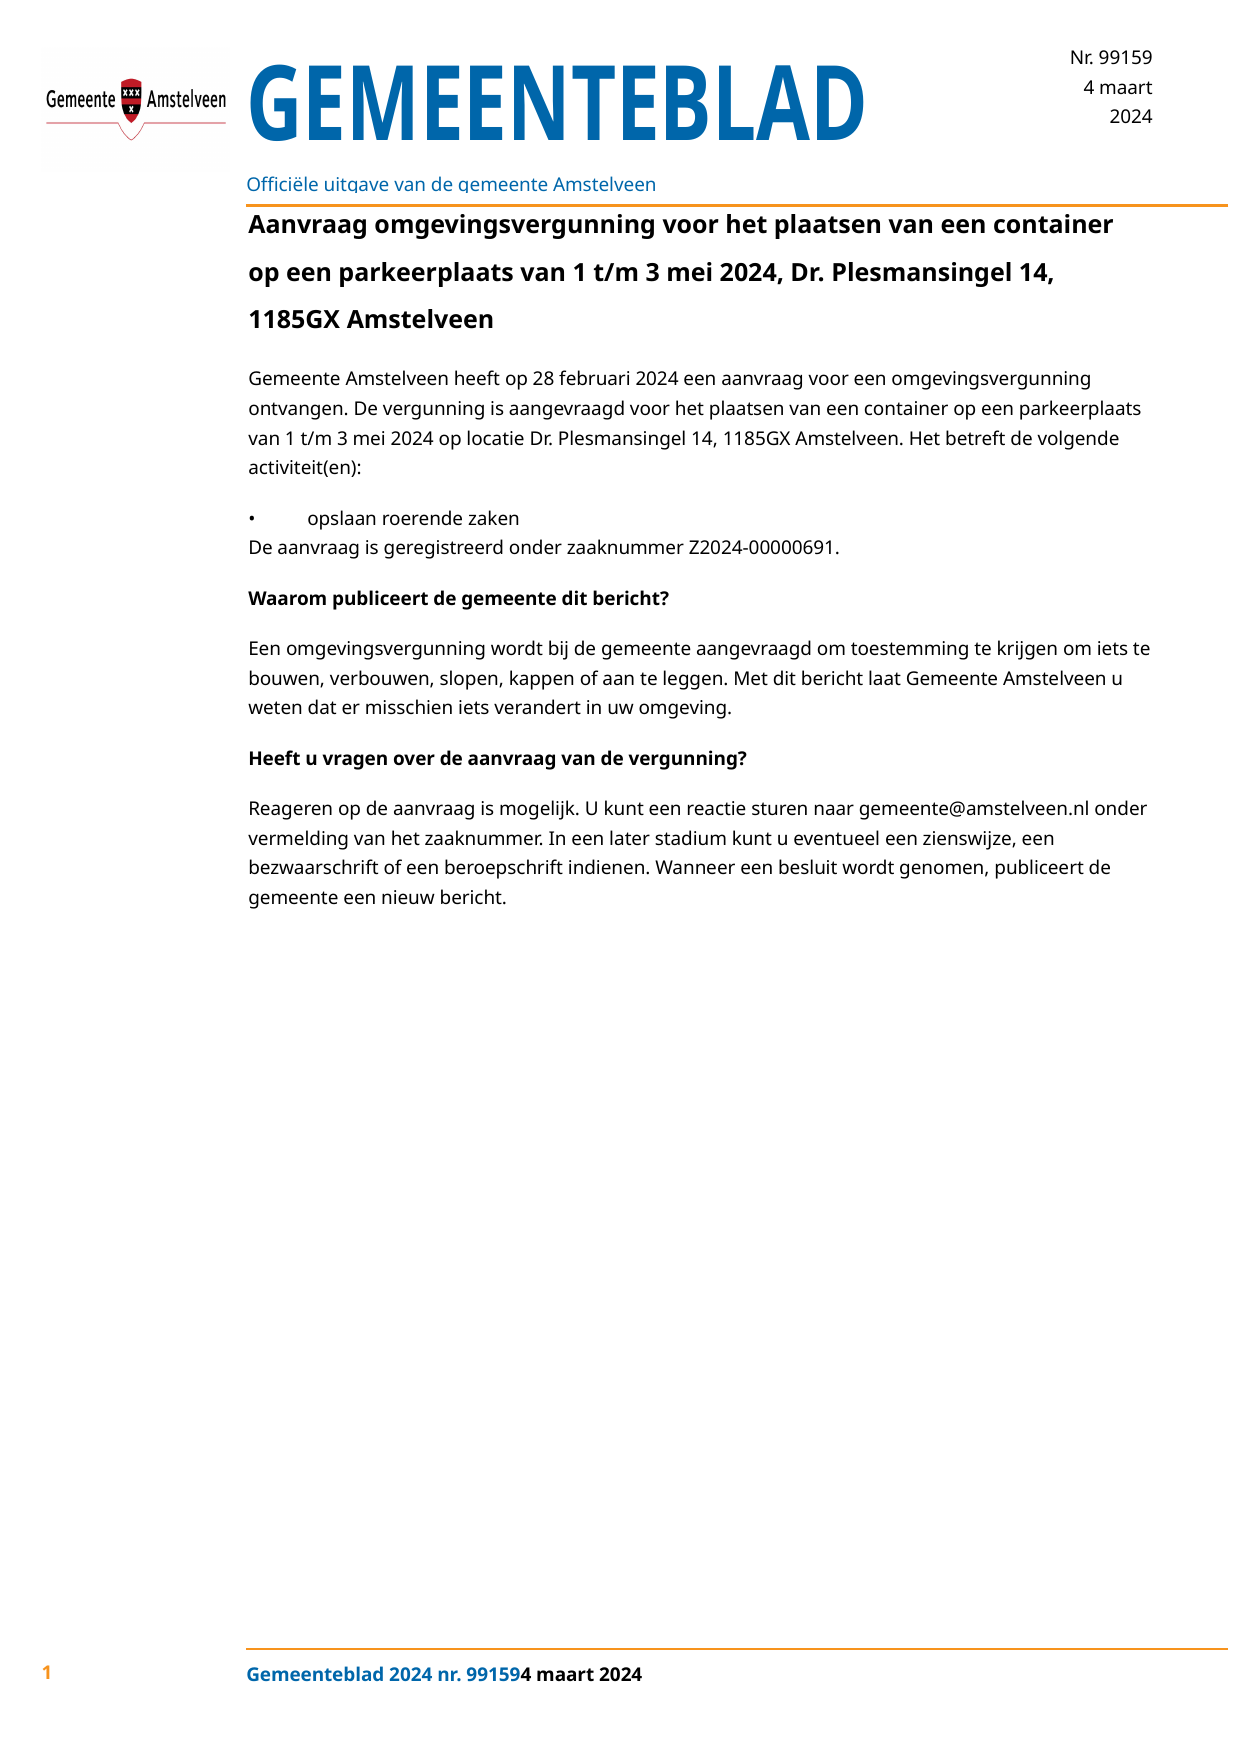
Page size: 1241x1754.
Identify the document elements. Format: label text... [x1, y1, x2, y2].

text Waarom publiceert de gemeente dit bericht? [248, 585, 1152, 610]
text Reageren op de aanvraag is mogelijk. U kunt een reactie sturen naar gemeente@amstelveen.nl onder vermelding van het zaaknummer. In een later stadium kunt u eventueel een zienswijze, een bezwaarschrift of een beroepschrift indienen. Wanneer een besluit wordt genomen, publiceert de gemeente een nieuw bericht. [248, 795, 1152, 909]
list opslaan roerende zaken [248, 505, 1152, 530]
text Een omgevingsvergunning wordt bij de gemeente aangevraagd om toestemming te krijgen om iets te bouwen, verbouwen, slopen, kappen of aan te leggen. Met dit bericht laat Gemeente Amstelveen u weten dat er misschien iets verandert in uw omgeving. [248, 635, 1152, 720]
text Heeft u vragen over de aanvraag van de vergunning? [248, 745, 1152, 770]
text De aanvraag is geregistreerd onder zaaknummer Z2024-00000691. [248, 534, 1152, 560]
text Gemeente Amstelveen heeft op 28 februari 2024 een aanvraag voor een omgevingsvergunning ontvangen. De vergunning is aangevraagd voor het plaatsen van een container op een parkeerplaats van 1 t/m 3 mei 2024 op locatie Dr. Plesmansingel 14, 1185GX Amstelveen. Het betreft de volgende activiteit(en): [248, 366, 1152, 480]
text Aanvraag omgevingsvergunning voor het plaatsen van een container op een parkeerplaats van 1 t/m 3 mei 2024, Dr. Plesmansingel 14, 1185GX Amstelveen [248, 207, 1152, 336]
picture [41, 47, 231, 172]
